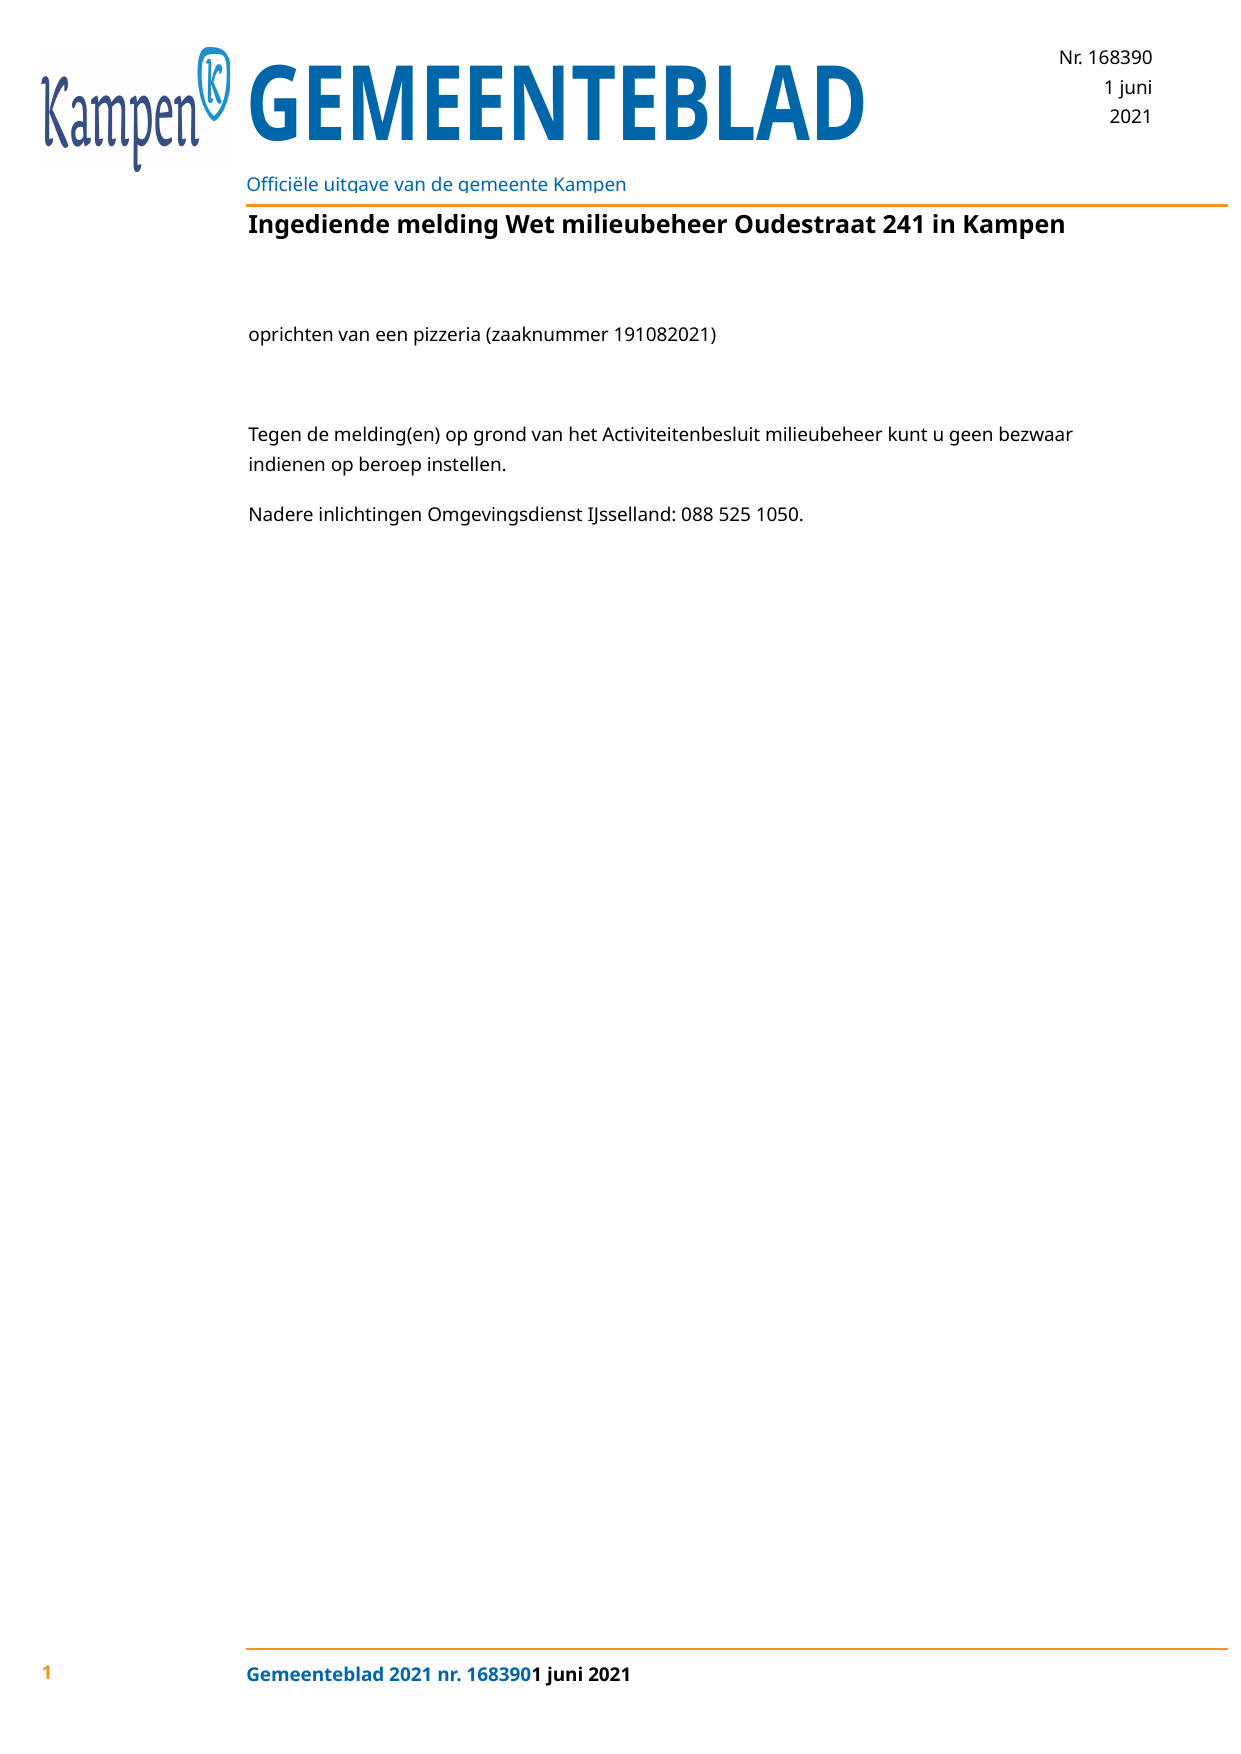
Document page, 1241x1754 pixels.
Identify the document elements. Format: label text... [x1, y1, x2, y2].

picture [41, 47, 231, 172]
text Tegen de melding(en) op grond van het Activiteitenbesluit milieubeheer kunt u geen bezwaar indienen op beroep instellen. [248, 422, 1152, 477]
text Nadere inlichtingen Omgevingsdienst IJsselland: 088 525 1050. [248, 502, 1152, 527]
text Ingediende melding Wet milieubeheer Oudestraat 241 in Kampen [248, 207, 1152, 241]
text oprichten van een pizzeria (zaaknummer 191082021) [248, 321, 1152, 346]
